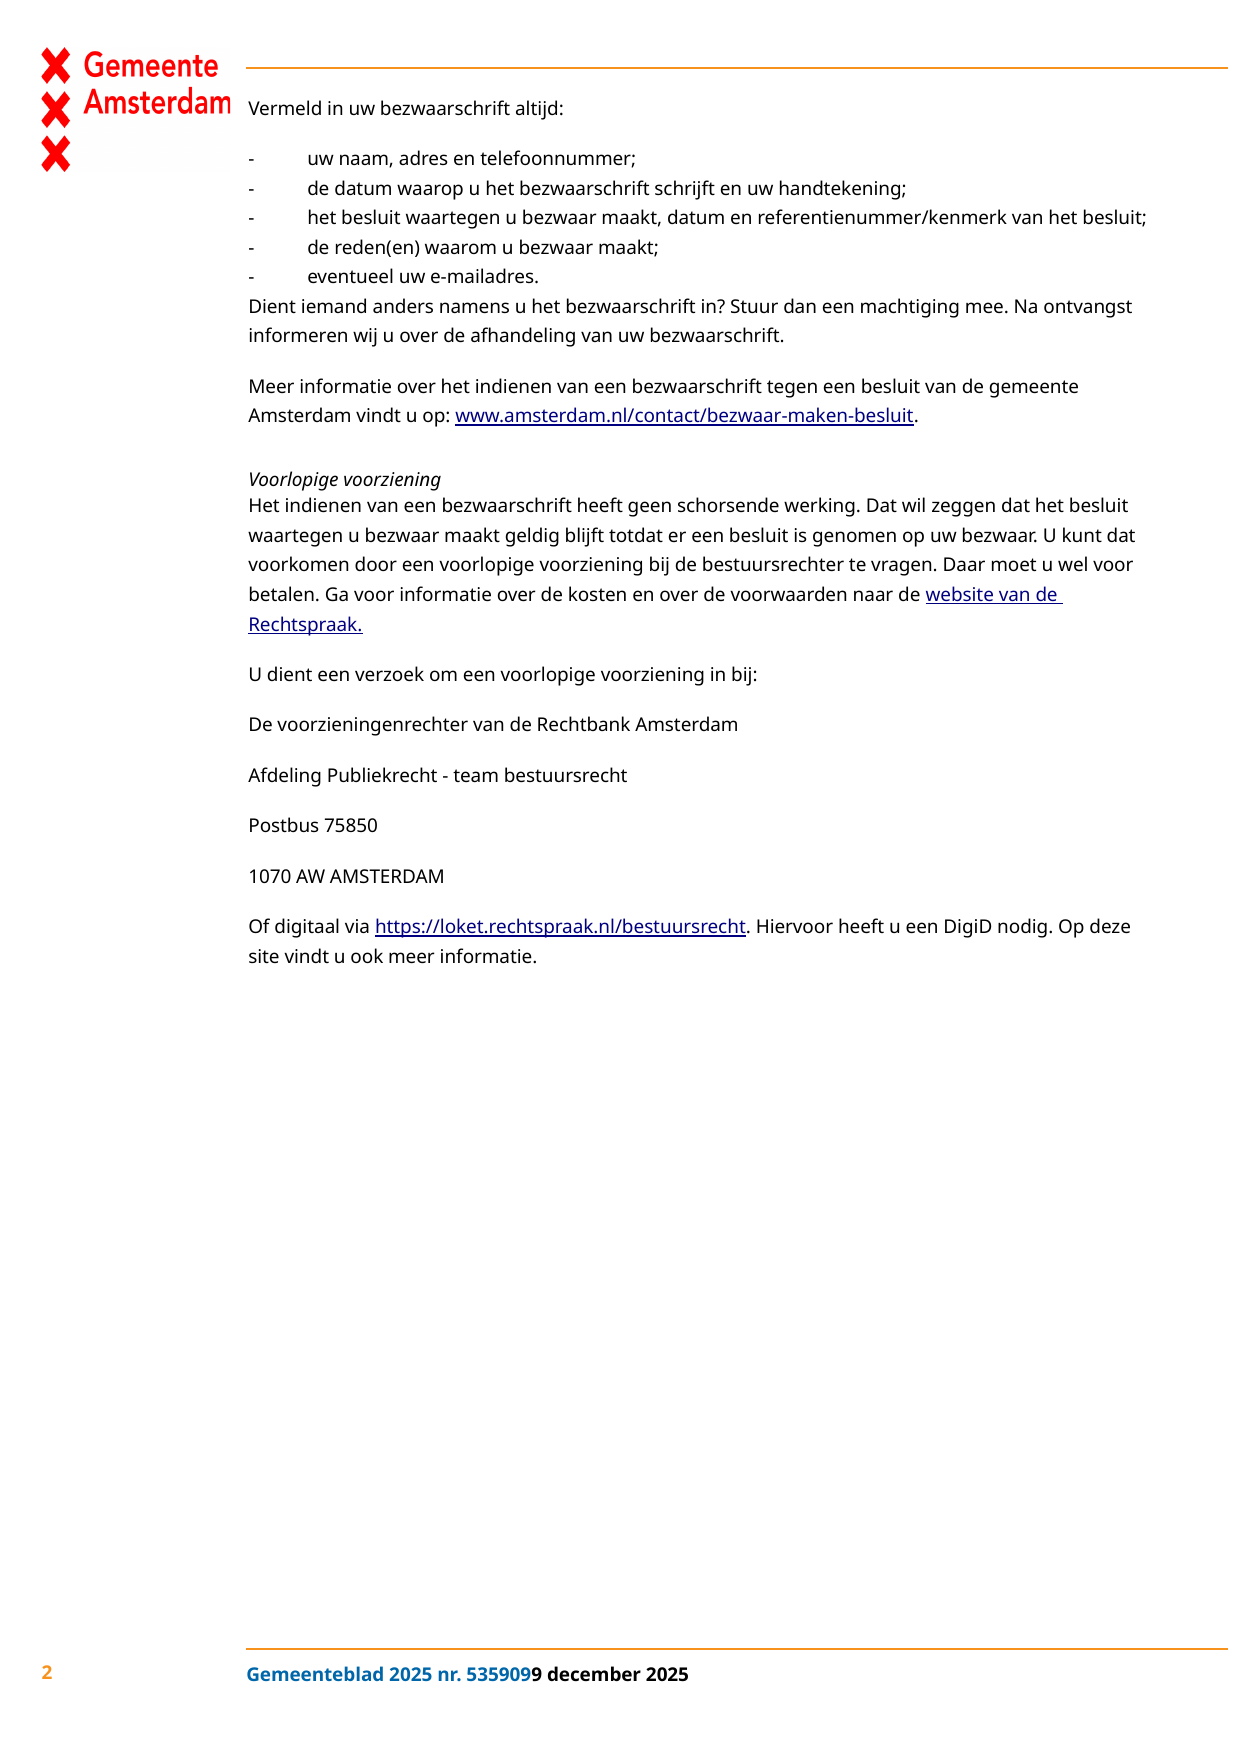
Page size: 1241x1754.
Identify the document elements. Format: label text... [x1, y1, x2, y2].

list de datum waarop u het bezwaarschrift schrijft en uw handtekening; [248, 175, 1152, 201]
text Vermeld in uw bezwaarschrift altijd: [248, 95, 1152, 121]
list het besluit waartegen u bezwaar maakt, datum en referentienummer/kenmerk van het besluit; [248, 204, 1152, 230]
list uw naam, adres en telefoonnummer; [248, 145, 1152, 171]
text 1070 AW AMSTERDAM [248, 863, 1152, 888]
text Meer informatie over het indienen van een bezwaarschrift tegen een besluit van de gemeente Amsterdam vindt u op: www.amsterdam.nl/contact/bezwaar-maken-besluit. [248, 373, 1152, 428]
list de reden(en) waarom u bezwaar maakt; [248, 234, 1152, 260]
text Postbus 75850 [248, 812, 1152, 838]
text U dient een verzoek om een voorlopige voorziening in bij: [248, 661, 1152, 687]
text Of digitaal via https://loket.rechtspraak.nl/bestuursrecht. Hiervoor heeft u een DigiD nodig. Op deze site vindt u ook meer informatie. [248, 913, 1152, 968]
text Dient iemand anders namens u het bezwaarschrift in? Stuur dan een machtiging mee. Na ontvangst informeren wij u over de afhandeling van uw bezwaarschrift. [248, 293, 1152, 348]
text Het indienen van een bezwaarschrift heeft geen schorsende werking. Dat wil zeggen dat het besluit waartegen u bezwaar maakt geldig blijft totdat er een besluit is genomen op uw bezwaar. U kunt dat voorkomen door een voorlopige voorziening bij de bestuursrechter te vragen. Daar moet u wel voor betalen. Ga voor informatie over de kosten en over de voorwaarden naar de website van de Rechtspraak. [248, 492, 1152, 636]
text Voorlopige voorziening [248, 467, 1152, 492]
text De voorzieningenrechter van de Rechtbank Amsterdam [248, 712, 1152, 737]
text Afdeling Publiekrecht - team bestuursrecht [248, 762, 1152, 788]
picture [41, 47, 231, 172]
list eventueel uw e-mailadres. [248, 263, 1152, 289]
